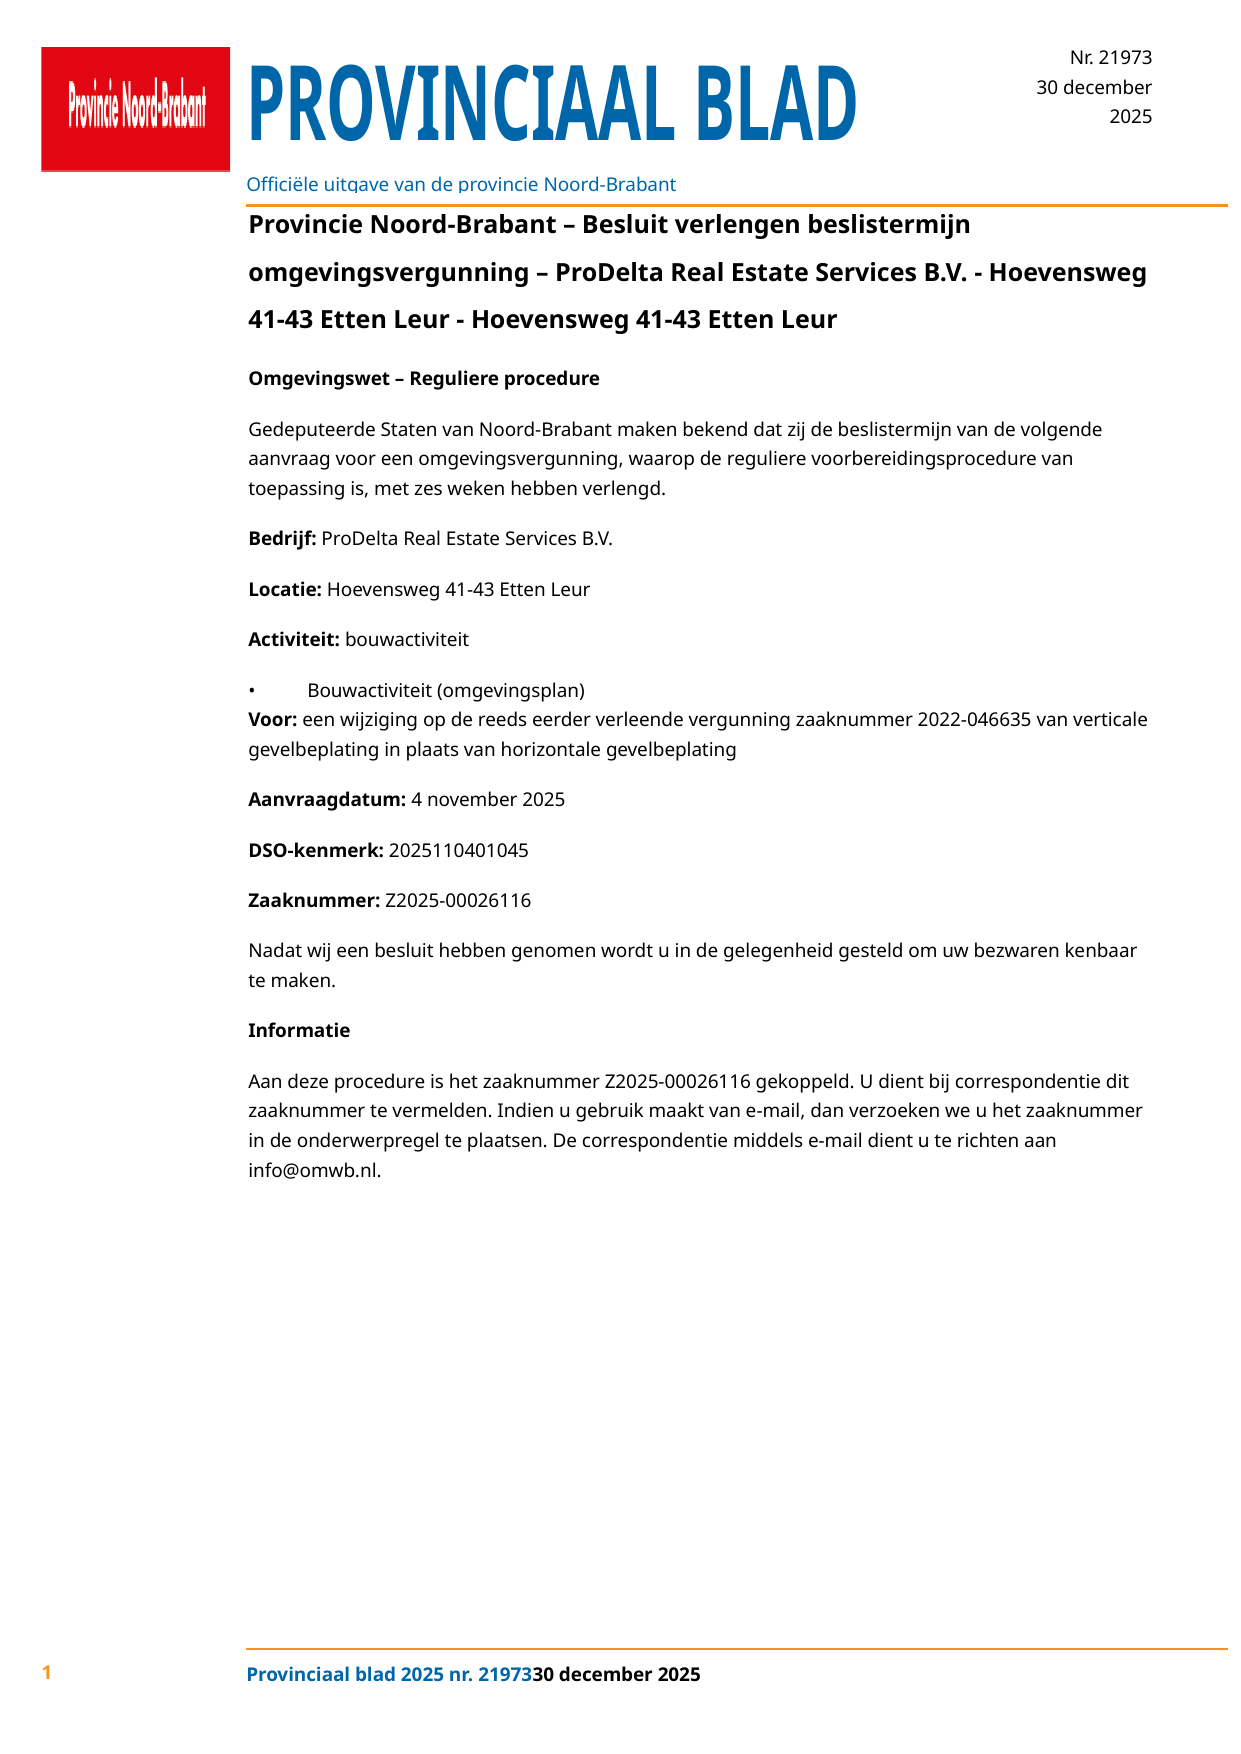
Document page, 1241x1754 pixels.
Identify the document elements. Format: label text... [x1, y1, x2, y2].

text Zaaknummer: Z2025-00026116 [248, 887, 1152, 913]
text Activiteit: bouwactiviteit [248, 626, 1152, 652]
text Aanvraagdatum: 4 november 2025 [248, 786, 1152, 812]
text Informatie [248, 1018, 1152, 1043]
text Locatie: Hoevensweg 41-43 Etten Leur [248, 576, 1152, 602]
text Nadat wij een besluit hebben genomen wordt u in de gelegenheid gesteld om uw bezwaren kenbaar te maken. [248, 938, 1152, 993]
text Voor: een wijziging op de reeds eerder verleende vergunning zaaknummer 2022-046635 van verticale gevelbeplating in plaats van horizontale gevelbeplating [248, 706, 1152, 762]
text Provincie Noord-Brabant – Besluit verlengen beslistermijn omgevingsvergunning – ProDelta Real Estate Services B.V. - Hoevensweg 41-43 Etten Leur - Hoevensweg 41-43 Etten Leur [248, 207, 1152, 336]
text Omgevingswet – Reguliere procedure [248, 366, 1152, 391]
text Gedeputeerde Staten van Noord-Brabant maken bekend dat zij de beslistermijn van de volgende aanvraag voor een omgevingsvergunning, waarop de reguliere voorbereidingsprocedure van toepassing is, met zes weken hebben verlengd. [248, 416, 1152, 501]
list Bouwactiviteit (omgevingsplan) [248, 677, 1152, 702]
picture [41, 47, 231, 172]
text DSO-kenmerk: 2025110401045 [248, 837, 1152, 862]
text Aan deze procedure is het zaaknummer Z2025-00026116 gekoppeld. U dient bij correspondentie dit zaaknummer te vermelden. Indien u gebruik maakt van e-mail, dan verzoeken we u het zaaknummer in de onderwerpregel te plaatsen. De correspondentie middels e-mail dient u te richten aan info@omwb.nl. [248, 1068, 1152, 1182]
text Bedrijf: ProDelta Real Estate Services B.V. [248, 526, 1152, 551]
